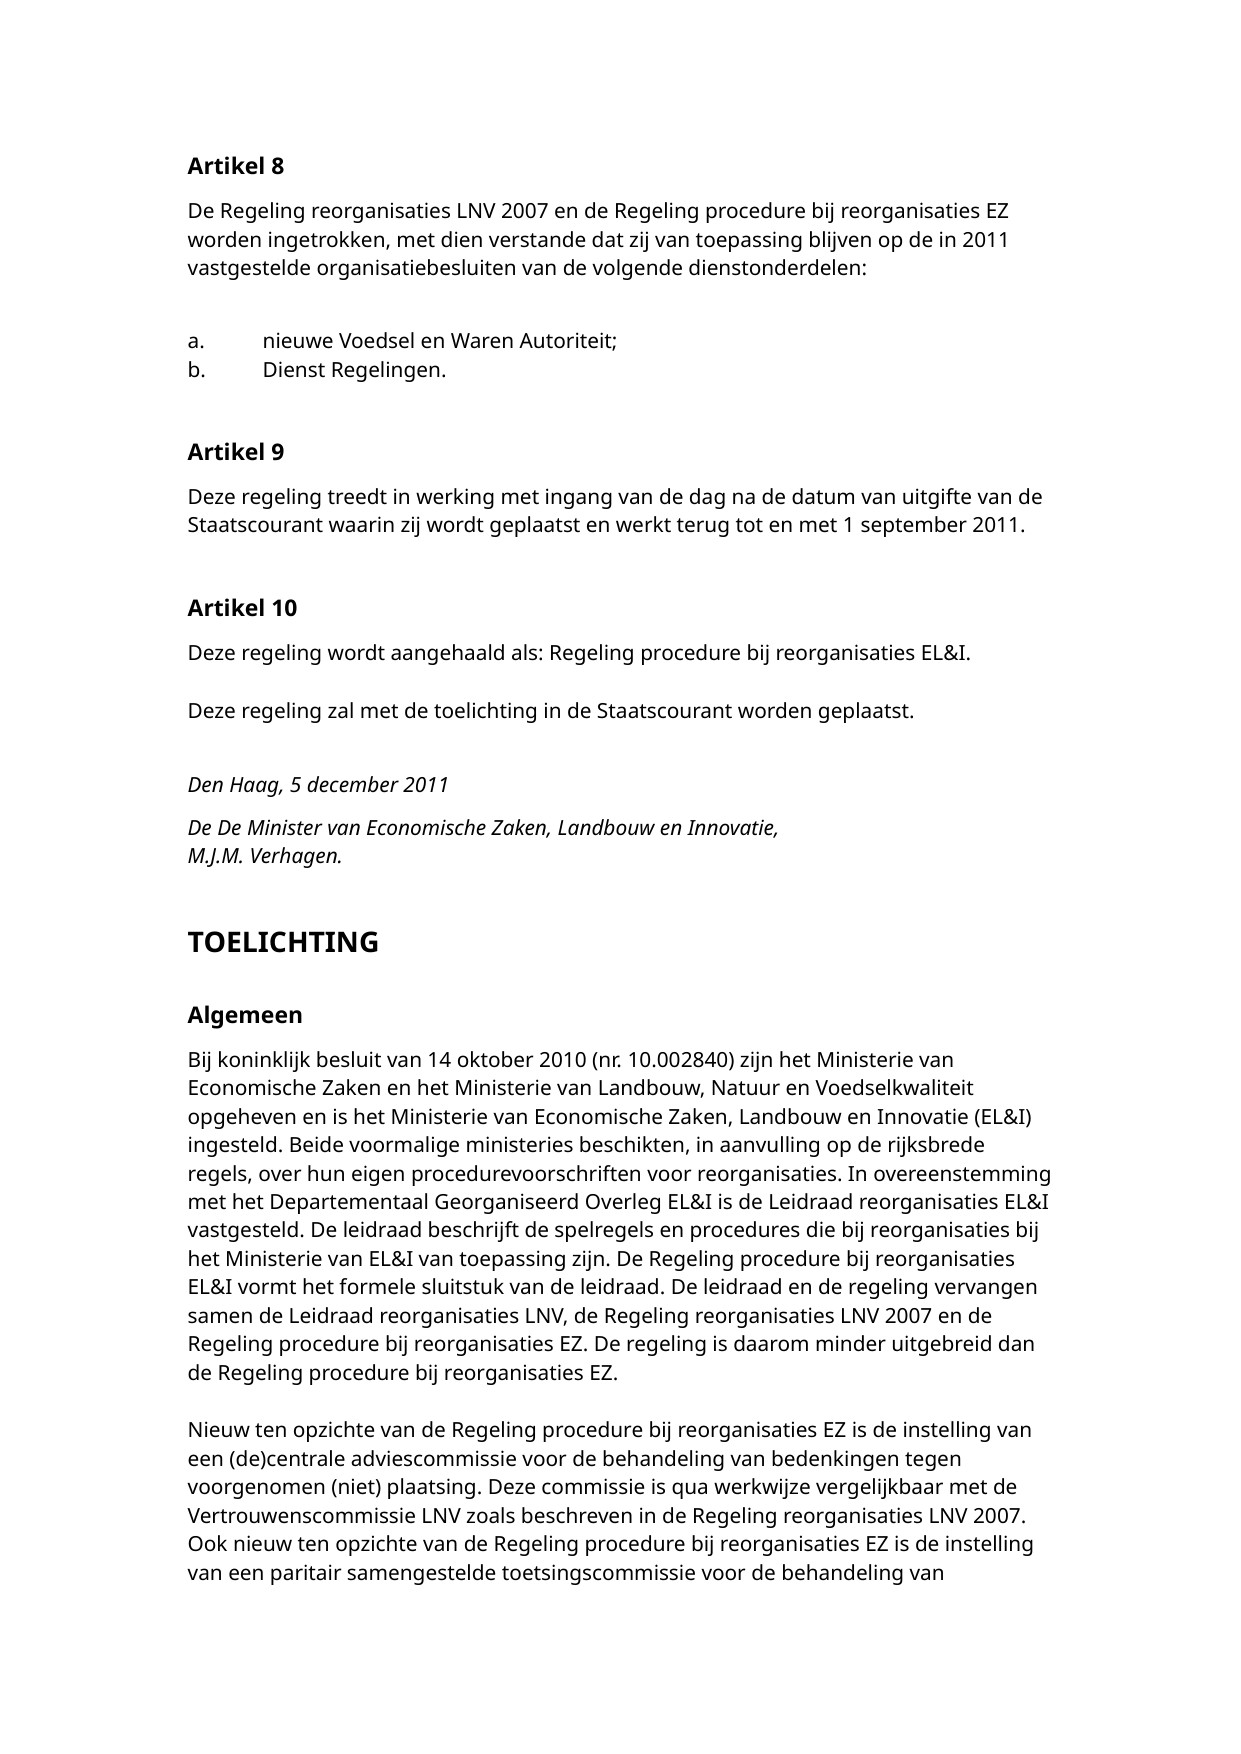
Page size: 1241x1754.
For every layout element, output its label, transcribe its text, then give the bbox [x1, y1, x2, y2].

text Deze regeling treedt in werking met ingang van de dag na de datum van uitgifte van de Staatscourant waarin zij wordt geplaatst en werkt terug tot en met 1 september 2011. [187, 482, 1053, 539]
list nieuwe Voedsel en Waren Autoriteit; [187, 327, 1053, 355]
text Bij koninklijk besluit van 14 oktober 2010 (nr. 10.002840) zijn het Ministerie van Economische Zaken en het Ministerie van Landbouw, Natuur en Voedselkwaliteit opgeheven en is het Ministerie van Economische Zaken, Landbouw en Innovatie (EL&I) ingesteld. Beide voormalige ministeries beschikten, in aanvulling op de rijksbrede regels, over hun eigen procedurevoorschriften voor reorganisaties. In overeenstemming met het Departementaal Georganiseerd Overleg EL&I is de Leidraad reorganisaties EL&I vastgesteld. De leidraad beschrijft de spelregels en procedures die bij reorganisaties bij het Ministerie van EL&I van toepassing zijn. De Regeling procedure bij reorganisaties EL&I vormt het formele sluitstuk van de leidraad. De leidraad en de regeling vervangen samen de Leidraad reorganisaties LNV, de Regeling reorganisaties LNV 2007 en de Regeling procedure bij reorganisaties EZ. De regeling is daarom minder uitgebreid dan de Regeling procedure bij reorganisaties EZ. [187, 1045, 1053, 1386]
text De Regeling reorganisaties LNV 2007 en de Regeling procedure bij reorganisaties EZ worden ingetrokken, met dien verstande dat zij van toepassing blijven op de in 2011 vastgestelde organisatiebesluiten van de volgende dienstonderdelen: [187, 196, 1053, 282]
text M.J.M. Verhagen. [187, 842, 1053, 870]
subtitle Algemeen [187, 999, 1053, 1030]
text Nieuw ten opzichte van de Regeling procedure bij reorganisaties EZ is de instelling van een (de)centrale adviescommissie voor de behandeling van bedenkingen tegen voorgenomen (niet) plaatsing. Deze commissie is qua werkwijze vergelijkbaar met de Vertrouwenscommissie LNV zoals beschreven in de Regeling reorganisaties LNV 2007. Ook nieuw ten opzichte van de Regeling procedure bij reorganisaties EZ is de instelling van een paritair samengestelde toetsingscommissie voor de behandeling van [187, 1416, 1053, 1586]
text Deze regeling wordt aangehaald als: Regeling procedure bij reorganisaties EL&I. [187, 638, 1053, 666]
list Dienst Regelingen. [187, 355, 1053, 383]
subtitle Artikel 8 [187, 150, 1053, 181]
text Deze regeling zal met de toelichting in de Staatscourant worden geplaatst. [187, 696, 1053, 725]
subtitle Artikel 9 [187, 436, 1053, 467]
subtitle TOELICHTING [187, 922, 1053, 961]
text De De Minister van Economische Zaken, Landbouw en Innovatie, [187, 813, 1053, 842]
subtitle Artikel 10 [187, 592, 1053, 623]
text Den Haag, 5 december 2011 [187, 770, 1053, 798]
